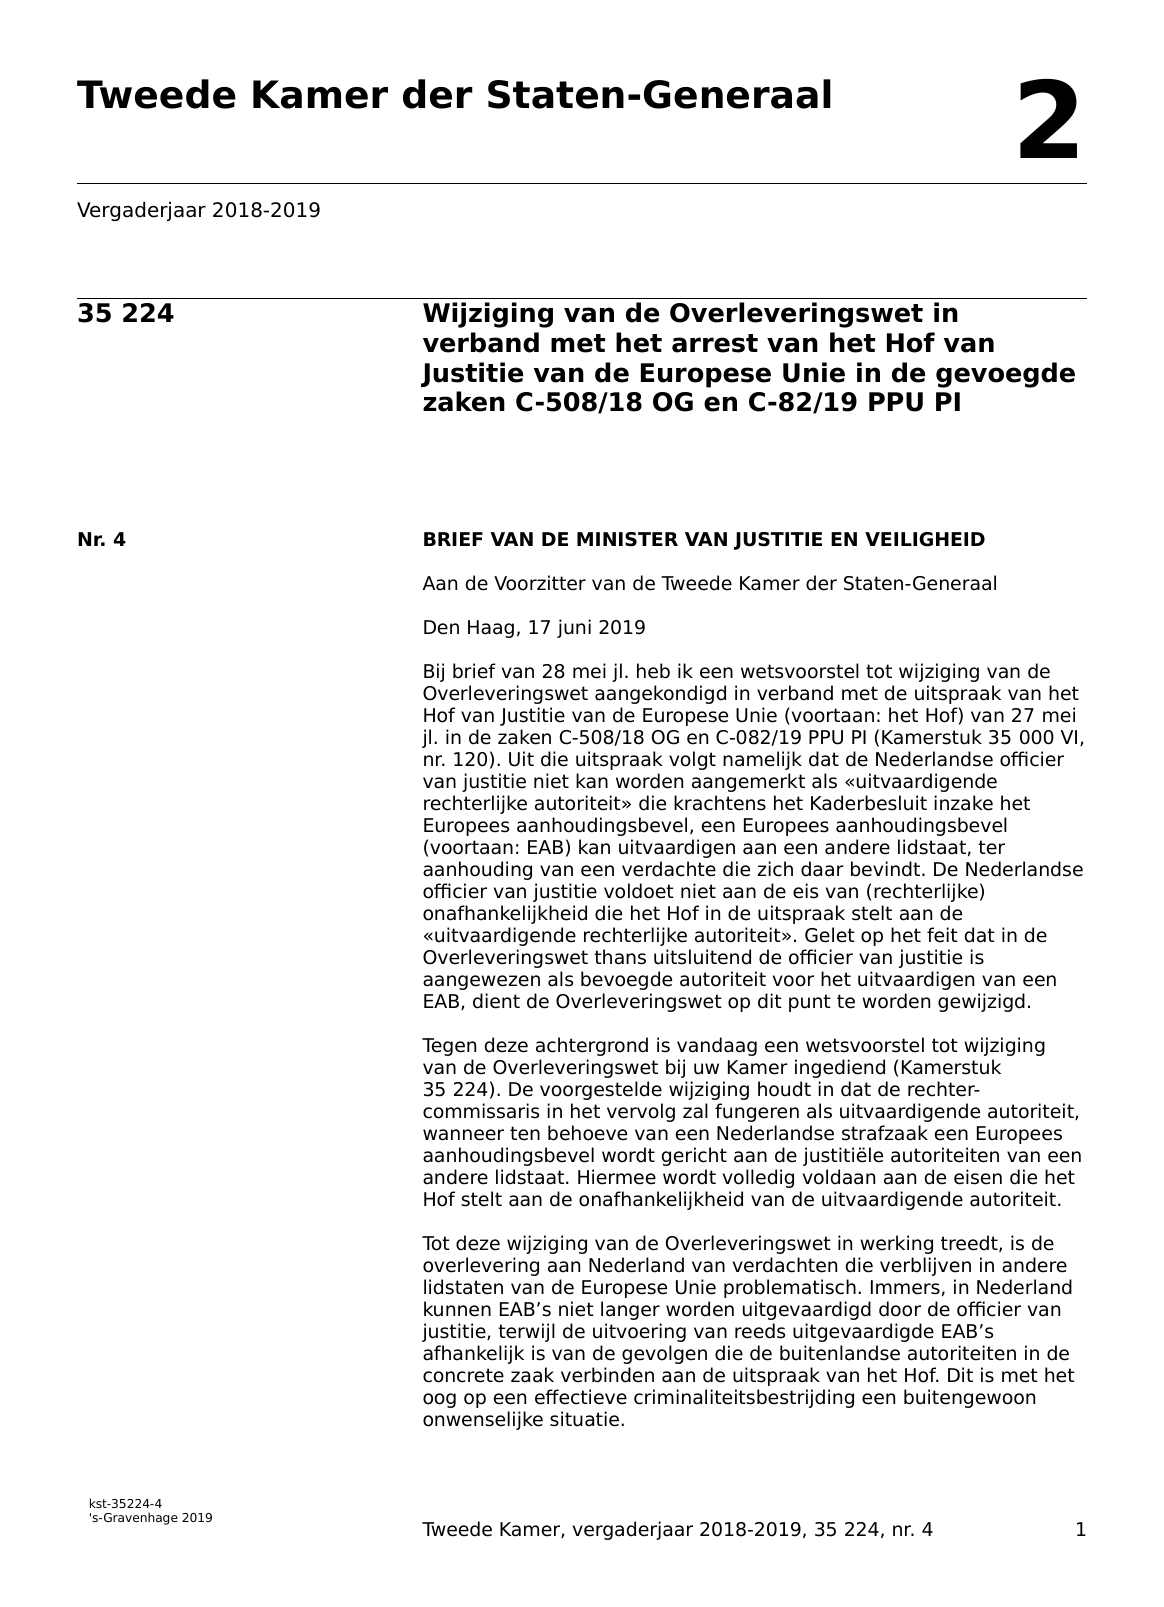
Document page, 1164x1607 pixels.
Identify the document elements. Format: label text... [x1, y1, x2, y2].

text kst-35224-4 [88, 1497, 323, 1511]
table_header 2 [886, 59, 1087, 183]
text 's-Gravenhage 2019 [88, 1511, 323, 1525]
text Den Haag, 17 juni 2019 [422, 617, 1087, 639]
text Tot deze wijziging van de Overleveringswet in werking treedt, is de overlevering aan Nederland van verdachten die verblijven in andere lidstaten van de Europese Unie problematisch. Immers, in Nederland kunnen EAB’s niet langer worden uitgevaardigd door de officier van justitie, terwijl de uitvoering van reeds uitgevaardigde EAB’s afhankelijk is van de gevolgen die de buitenlandse autoriteiten in de concrete zaak verbinden aan de uitspraak van het Hof. Dit is met het oog op een effectieve criminaliteitsbestrijding een buitengewoon onwenselijke situatie. [422, 1233, 1087, 1431]
table_cell Vergaderjaar 2018-2019 [77, 184, 1087, 298]
table_header Tweede Kamer der Staten-Generaal [77, 59, 886, 183]
subtitle Nr. 4 BRIEF VAN DE MINISTER VAN JUSTITIE EN VEILIGHEID [77, 529, 1087, 551]
text Aan de Voorzitter van de Tweede Kamer der Staten-Generaal [422, 573, 1087, 595]
subtitle 35 224 Wijziging van de Overleveringswet in verband met het arrest van het Hof van Justitie van de Europese Unie in de gevoegde zaken C-508/18 OG en C-82/19 PPU PI [77, 299, 1087, 418]
text Tegen deze achtergrond is vandaag een wetsvoorstel tot wijziging van de Overleveringswet bij uw Kamer ingediend (Kamerstuk 35 224). De voorgestelde wijziging houdt in dat de rechter-commissaris in het vervolg zal fungeren als uitvaardigende autoriteit, wanneer ten behoeve van een Nederlandse strafzaak een Europees aanhoudingsbevel wordt gericht aan de justitiële autoriteiten van een andere lidstaat. Hiermee wordt volledig voldaan aan de eisen die het Hof stelt aan de onafhankelijkheid van de uitvaardigende autoriteit. [422, 1035, 1087, 1211]
text Bij brief van 28 mei jl. heb ik een wetsvoorstel tot wijziging van de Overleveringswet aangekondigd in verband met de uitspraak van het Hof van Justitie van de Europese Unie (voortaan: het Hof) van 27 mei jl. in de zaken C-508/18 OG en C-082/19 PPU PI (Kamerstuk 35 000 VI, nr. 120). Uit die uitspraak volgt namelijk dat de Nederlandse officier van justitie niet kan worden aangemerkt als «uitvaardigende rechterlijke autoriteit» die krachtens het Kaderbesluit inzake het Europees aanhoudingsbevel, een Europees aanhoudingsbevel (voortaan: EAB) kan uitvaardigen aan een andere lidstaat, ter aanhouding van een verdachte die zich daar bevindt. De Nederlandse officier van justitie voldoet niet aan de eis van (rechterlijke) onafhankelijkheid die het Hof in de uitspraak stelt aan de «uitvaardigende rechterlijke autoriteit». Gelet op het feit dat in de Overleveringswet thans uitsluitend de officier van justitie is aangewezen als bevoegde autoriteit voor het uitvaardigen van een EAB, dient de Overleveringswet op dit punt te worden gewijzigd. [422, 661, 1087, 1013]
